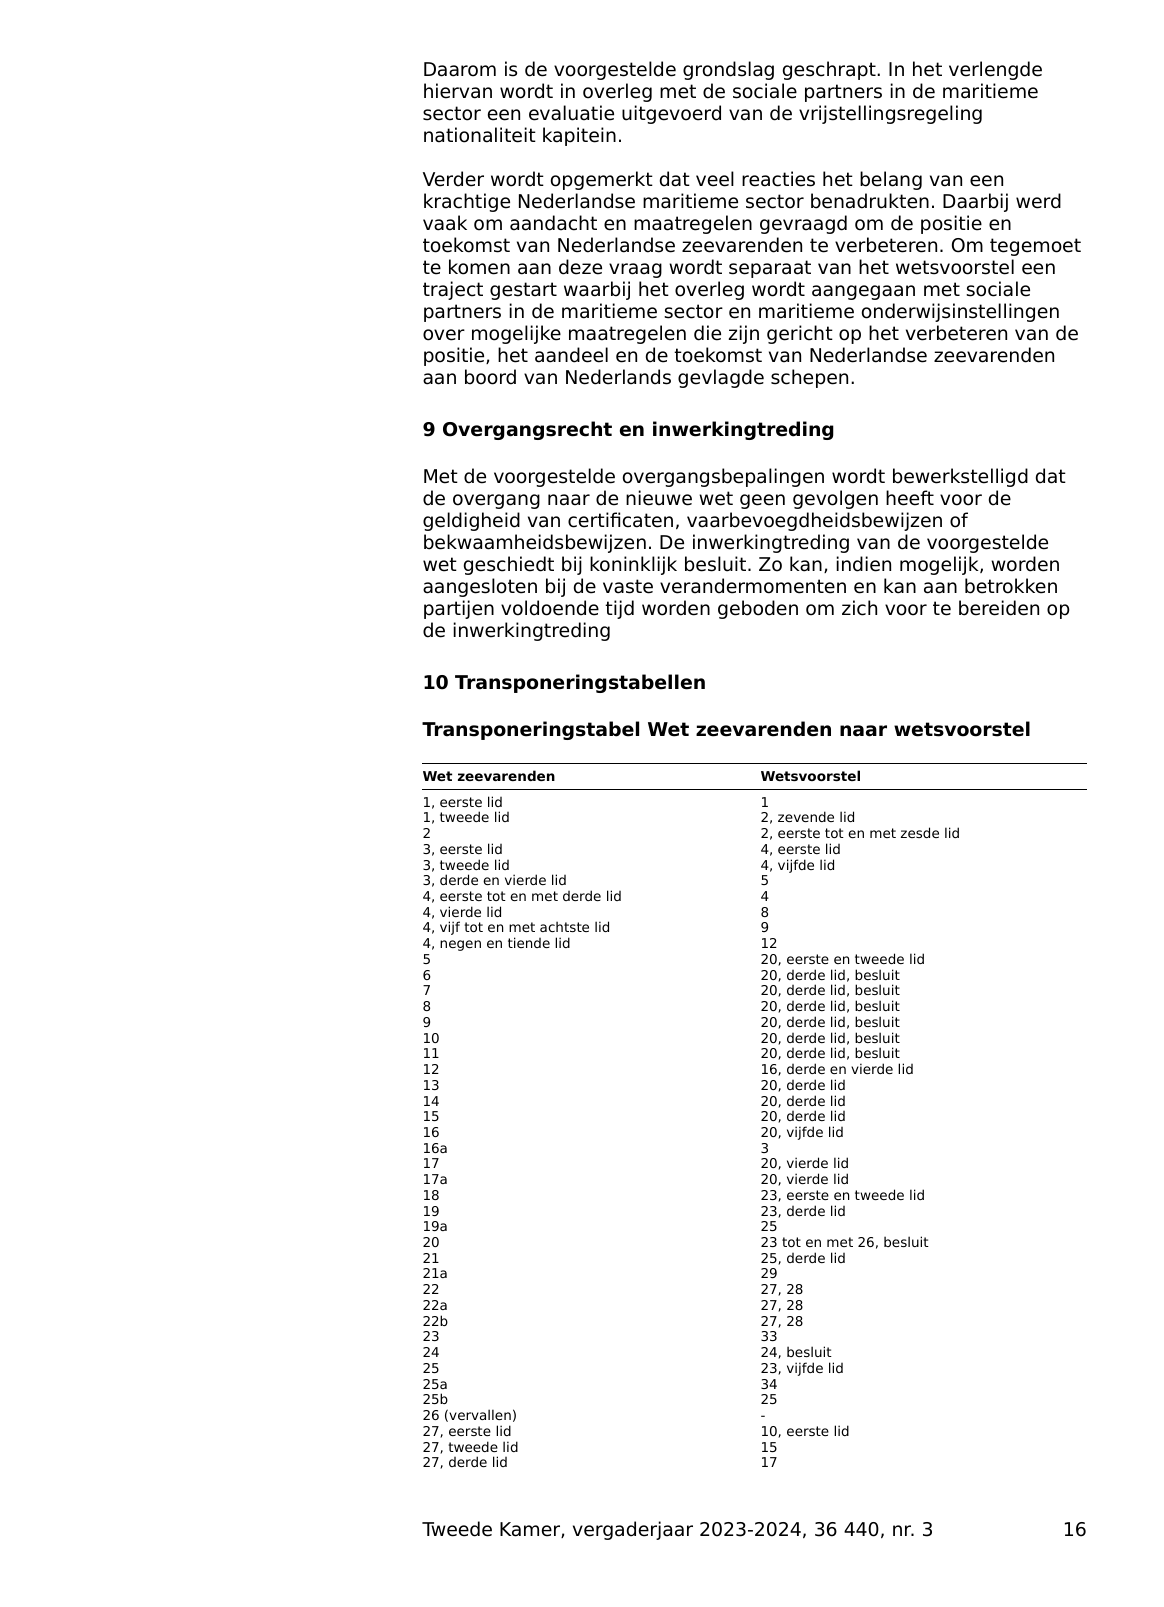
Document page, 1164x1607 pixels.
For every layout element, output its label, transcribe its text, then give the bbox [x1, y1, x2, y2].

table_cell 4, vierde lid [422, 905, 754, 920]
table_cell 20, vierde lid [754, 1172, 1087, 1188]
table_cell 26 (vervallen) [422, 1408, 754, 1424]
table_cell 4, negen en tiende lid [422, 936, 754, 952]
table_cell 9 [422, 1015, 754, 1030]
table_cell 17a [422, 1172, 754, 1188]
table_cell 25b [422, 1392, 754, 1408]
table_cell 17 [422, 1156, 754, 1172]
table_cell 3, tweede lid [422, 858, 754, 873]
table_cell 25 [422, 1361, 754, 1376]
table_cell 5 [754, 873, 1087, 889]
table_cell 20, derde lid [754, 1078, 1087, 1093]
table_cell 20, vierde lid [754, 1156, 1087, 1172]
table_cell 25 [754, 1392, 1087, 1408]
table_cell 23, derde lid [754, 1204, 1087, 1219]
table_cell 2 [422, 826, 754, 842]
table_cell 1 [754, 790, 1087, 810]
table_cell 25, derde lid [754, 1251, 1087, 1266]
subtitle 9 Overgangsrecht en inwerkingtreding [422, 419, 1087, 441]
table_cell 5 [422, 952, 754, 967]
subtitle 10 Transponeringstabellen [422, 672, 1087, 694]
table_cell 20, derde lid, besluit [754, 983, 1087, 999]
table_cell 20, derde lid, besluit [754, 1015, 1087, 1030]
table_cell 33 [754, 1329, 1087, 1345]
table_cell 29 [754, 1266, 1087, 1282]
table_cell 10, eerste lid [754, 1424, 1087, 1439]
table_cell 1, tweede lid [422, 810, 754, 826]
table_cell 15 [422, 1109, 754, 1125]
table_cell 18 [422, 1188, 754, 1203]
table_cell 4, vijfde lid [754, 858, 1087, 873]
table_cell 27, eerste lid [422, 1424, 754, 1439]
table_cell 23, eerste en tweede lid [754, 1188, 1087, 1203]
table_cell 14 [422, 1093, 754, 1109]
table_cell 20, eerste en tweede lid [754, 952, 1087, 967]
subtitle Transponeringstabel Wet zeevarenden naar wetsvoorstel [422, 719, 1087, 741]
table_cell 15 [754, 1439, 1087, 1455]
table_cell 20, vijfde lid [754, 1125, 1087, 1141]
text Met de voorgestelde overgangsbepalingen wordt bewerkstelligd dat de overgang naar de nieuwe wet geen gevolgen heeft voor de geldigheid van certificaten, vaarbevoegdheidsbewijzen of bekwaamheidsbewijzen. De inwerkingtreding van de voorgestelde wet geschiedt bij koninklijk besluit. Zo kan, indien mogelijk, worden aangesloten bij de vaste verandermomenten en kan aan betrokken partijen voldoende tijd worden geboden om zich voor te bereiden op de inwerkingtreding [422, 466, 1087, 642]
table_cell 27, tweede lid [422, 1439, 754, 1455]
table_cell 27, derde lid [422, 1455, 754, 1471]
table_cell 4, eerste lid [754, 842, 1087, 857]
table_cell 16a [422, 1141, 754, 1156]
table_cell 17 [754, 1455, 1087, 1471]
table_cell 20, derde lid [754, 1093, 1087, 1109]
table_header Wetsvoorstel [754, 764, 1087, 789]
table_cell 1, eerste lid [422, 790, 754, 810]
table_cell 3, eerste lid [422, 842, 754, 857]
table_cell 7 [422, 983, 754, 999]
table_cell 12 [422, 1062, 754, 1078]
table_cell 19 [422, 1204, 754, 1219]
table_cell 22a [422, 1298, 754, 1313]
table_cell 21 [422, 1251, 754, 1266]
table_cell 27, 28 [754, 1298, 1087, 1313]
table_cell 20, derde lid, besluit [754, 1030, 1087, 1046]
table_cell 12 [754, 936, 1087, 952]
table_cell 20, derde lid, besluit [754, 999, 1087, 1015]
text Verder wordt opgemerkt dat veel reacties het belang van een krachtige Nederlandse maritieme sector benadrukten. Daarbij werd vaak om aandacht en maatregelen gevraagd om de positie en toekomst van Nederlandse zeevarenden te verbeteren. Om tegemoet te komen aan deze vraag wordt separaat van het wetsvoorstel een traject gestart waarbij het overleg wordt aangegaan met sociale partners in de maritieme sector en maritieme onderwijsinstellingen over mogelijke maatregelen die zijn gericht op het verbeteren van de positie, het aandeel en de toekomst van Nederlandse zeevarenden aan boord van Nederlands gevlagde schepen. [422, 169, 1087, 389]
table_cell 9 [754, 920, 1087, 936]
table_cell 22 [422, 1282, 754, 1298]
table_cell 21a [422, 1266, 754, 1282]
table_cell 16 [422, 1125, 754, 1141]
table_cell - [754, 1408, 1087, 1424]
table_cell 2, zevende lid [754, 810, 1087, 826]
table_cell 8 [754, 905, 1087, 920]
table_cell 27, 28 [754, 1282, 1087, 1298]
table_cell 13 [422, 1078, 754, 1093]
table_cell 4, eerste tot en met derde lid [422, 889, 754, 904]
table_cell 20 [422, 1235, 754, 1251]
table_header Wet zeevarenden [422, 764, 754, 789]
table_cell 23, vijfde lid [754, 1361, 1087, 1376]
table_cell 20, derde lid [754, 1109, 1087, 1125]
table_cell 10 [422, 1030, 754, 1046]
table_cell 25a [422, 1376, 754, 1392]
table_cell 27, 28 [754, 1314, 1087, 1329]
table_cell 24 [422, 1345, 754, 1361]
table_cell 34 [754, 1376, 1087, 1392]
table_cell 16, derde en vierde lid [754, 1062, 1087, 1078]
table_cell 25 [754, 1219, 1087, 1235]
table_cell 4, vijf tot en met achtste lid [422, 920, 754, 936]
table_cell 23 [422, 1329, 754, 1345]
table_cell 24, besluit [754, 1345, 1087, 1361]
table_cell 3 [754, 1141, 1087, 1156]
table_cell 19a [422, 1219, 754, 1235]
table_cell 2, eerste tot en met zesde lid [754, 826, 1087, 842]
table_cell 22b [422, 1314, 754, 1329]
table_cell 6 [422, 968, 754, 983]
table_cell 23 tot en met 26, besluit [754, 1235, 1087, 1251]
table_cell 8 [422, 999, 754, 1015]
table_cell 20, derde lid, besluit [754, 1046, 1087, 1062]
text Daarom is de voorgestelde grondslag geschrapt. In het verlengde hiervan wordt in overleg met de sociale partners in de maritieme sector een evaluatie uitgevoerd van de vrijstellingsregeling nationaliteit kapitein. [422, 59, 1087, 147]
table_cell 11 [422, 1046, 754, 1062]
table_cell 3, derde en vierde lid [422, 873, 754, 889]
table_cell 4 [754, 889, 1087, 904]
table_cell 20, derde lid, besluit [754, 968, 1087, 983]
